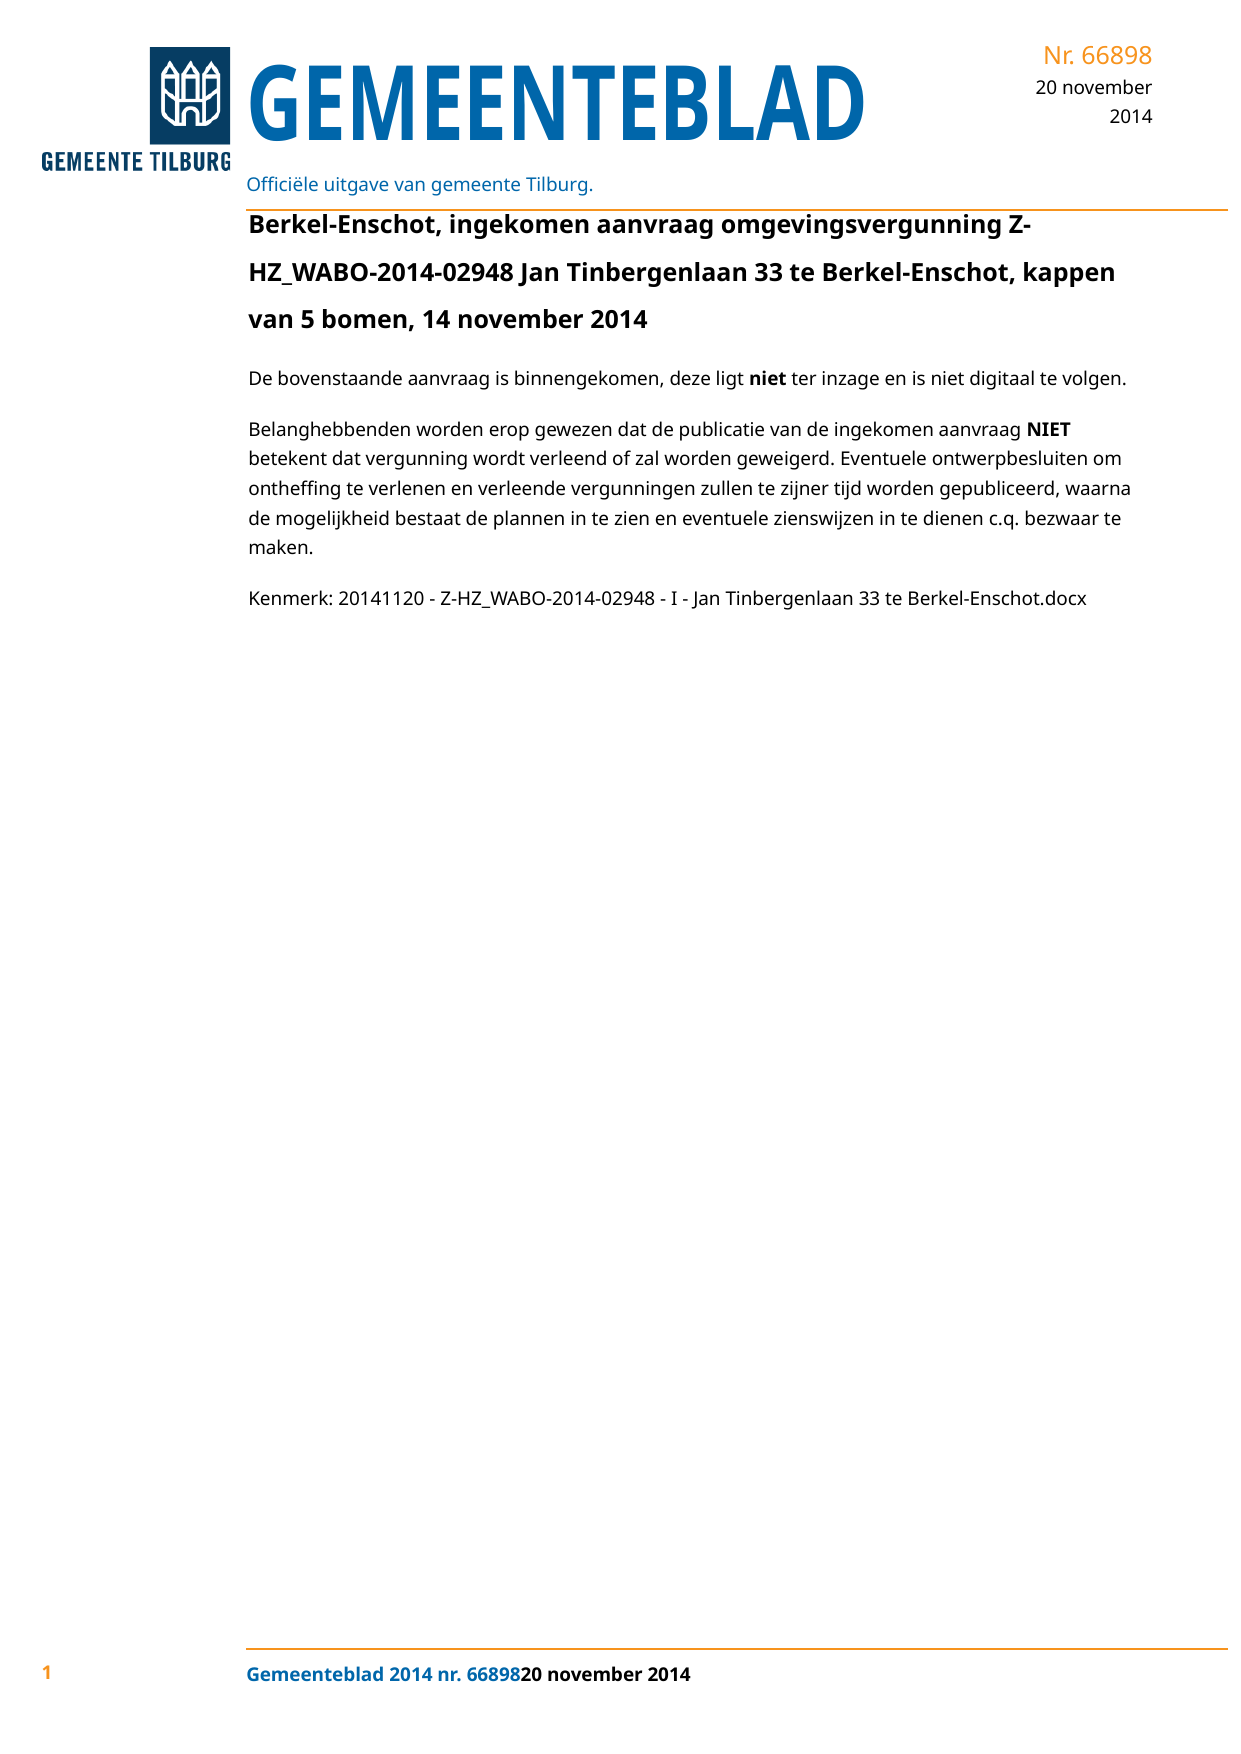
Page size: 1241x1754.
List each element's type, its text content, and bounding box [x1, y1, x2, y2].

text Belanghebbenden worden erop gewezen dat de publicatie van de ingekomen aanvraag NIET betekent dat vergunning wordt verleend of zal worden geweigerd. Eventuele ontwerpbesluiten om ontheffing te verlenen en verleende vergunningen zullen te zijner tijd worden gepubliceerd, waarna de mogelijkheid bestaat de plannen in te zien en eventuele zienswijzen in te dienen c.q. bezwaar te maken. [248, 416, 1152, 560]
text Berkel-Enschot, ingekomen aanvraag omgevingsvergunning Z-HZ_WABO-2014-02948 Jan Tinbergenlaan 33 te Berkel-Enschot, kappen van 5 bomen, 14 november 2014 [248, 211, 1152, 336]
text De bovenstaande aanvraag is binnengekomen, deze ligt niet ter inzage en is niet digitaal te volgen. [248, 366, 1152, 391]
text Kenmerk: 20141120 - Z-HZ_WABO-2014-02948 - I - Jan Tinbergenlaan 33 te Berkel-Enschot.docx [248, 585, 1152, 610]
picture [41, 47, 231, 172]
